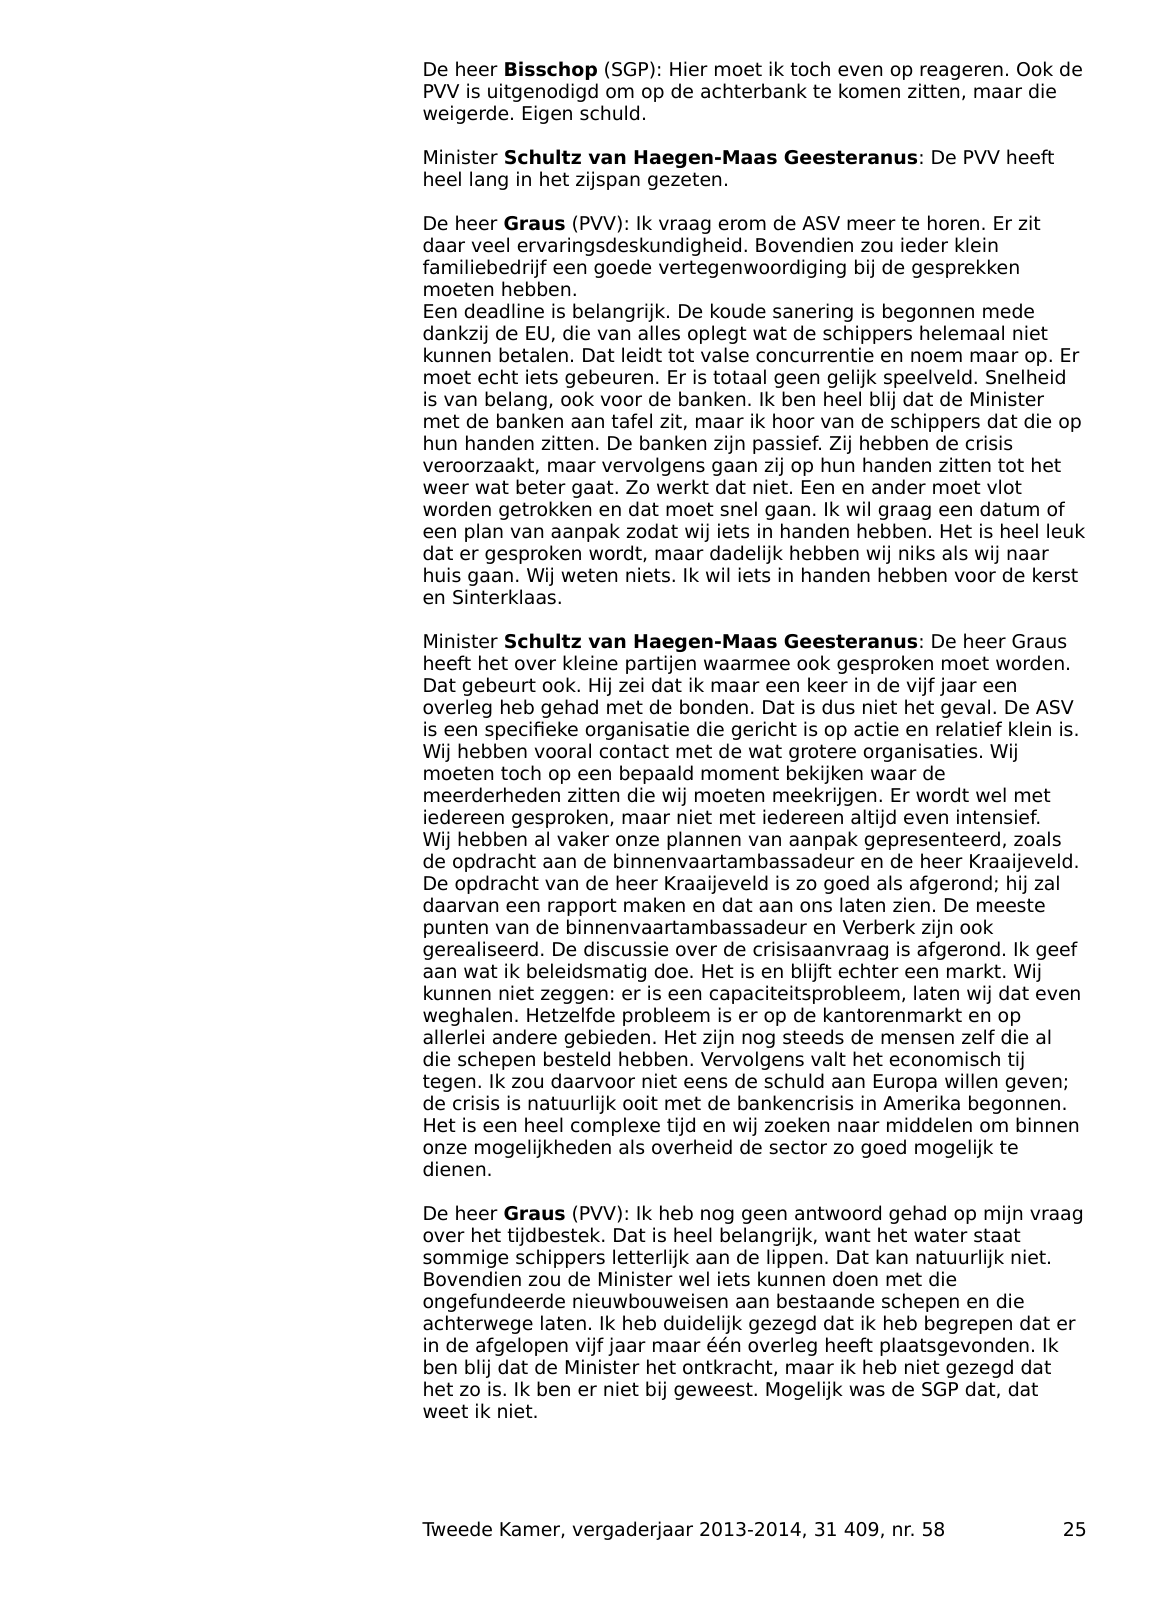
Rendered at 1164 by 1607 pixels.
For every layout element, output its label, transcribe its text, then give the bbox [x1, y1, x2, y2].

text De heer Graus (PVV): Ik vraag erom de ASV meer te horen. Er zit daar veel ervaringsdeskundigheid. Bovendien zou ieder klein familiebedrijf een goede vertegenwoordiging bij de gesprekken moeten hebben. [422, 213, 1087, 301]
text Minister Schultz van Haegen-Maas Geesteranus: De PVV heeft heel lang in het zijspan gezeten. [422, 147, 1087, 191]
text De heer Graus (PVV): Ik heb nog geen antwoord gehad op mijn vraag over het tijdbestek. Dat is heel belangrijk, want het water staat sommige schippers letterlijk aan de lippen. Dat kan natuurlijk niet. Bovendien zou de Minister wel iets kunnen doen met die ongefundeerde nieuwbouweisen aan bestaande schepen en die achterwege laten. Ik heb duidelijk gezegd dat ik heb begrepen dat er in de afgelopen vijf jaar maar één overleg heeft plaatsgevonden. Ik ben blij dat de Minister het ontkracht, maar ik heb niet gezegd dat het zo is. Ik ben er niet bij geweest. Mogelijk was de SGP dat, dat weet ik niet. [422, 1203, 1087, 1423]
text De heer Bisschop (SGP): Hier moet ik toch even op reageren. Ook de PVV is uitgenodigd om op de achterbank te komen zitten, maar die weigerde. Eigen schuld. [422, 59, 1087, 125]
text Minister Schultz van Haegen-Maas Geesteranus: De heer Graus heeft het over kleine partijen waarmee ook gesproken moet worden. Dat gebeurt ook. Hij zei dat ik maar een keer in de vijf jaar een overleg heb gehad met de bonden. Dat is dus niet het geval. De ASV is een specifieke organisatie die gericht is op actie en relatief klein is. Wij hebben vooral contact met de wat grotere organisaties. Wij moeten toch op een bepaald moment bekijken waar de meerderheden zitten die wij moeten meekrijgen. Er wordt wel met iedereen gesproken, maar niet met iedereen altijd even intensief. [422, 631, 1087, 829]
text Wij hebben al vaker onze plannen van aanpak gepresenteerd, zoals de opdracht aan de binnenvaartambassadeur en de heer Kraaijeveld. De opdracht van de heer Kraaijeveld is zo goed als afgerond; hij zal daarvan een rapport maken en dat aan ons laten zien. De meeste punten van de binnenvaartambassadeur en Verberk zijn ook gerealiseerd. De discussie over de crisisaanvraag is afgerond. Ik geef aan wat ik beleidsmatig doe. Het is en blijft echter een markt. Wij kunnen niet zeggen: er is een capaciteitsprobleem, laten wij dat even weghalen. Hetzelfde probleem is er op de kantorenmarkt en op allerlei andere gebieden. Het zijn nog steeds de mensen zelf die al die schepen besteld hebben. Vervolgens valt het economisch tij tegen. Ik zou daarvoor niet eens de schuld aan Europa willen geven; de crisis is natuurlijk ooit met de bankencrisis in Amerika begonnen. Het is een heel complexe tijd en wij zoeken naar middelen om binnen onze mogelijkheden als overheid de sector zo goed mogelijk te dienen. [422, 829, 1087, 1181]
text Een deadline is belangrijk. De koude sanering is begonnen mede dankzij de EU, die van alles oplegt wat de schippers helemaal niet kunnen betalen. Dat leidt tot valse concurrentie en noem maar op. Er moet echt iets gebeuren. Er is totaal geen gelijk speelveld. Snelheid is van belang, ook voor de banken. Ik ben heel blij dat de Minister met de banken aan tafel zit, maar ik hoor van de schippers dat die op hun handen zitten. De banken zijn passief. Zij hebben de crisis veroorzaakt, maar vervolgens gaan zij op hun handen zitten tot het weer wat beter gaat. Zo werkt dat niet. Een en ander moet vlot worden getrokken en dat moet snel gaan. Ik wil graag een datum of een plan van aanpak zodat wij iets in handen hebben. Het is heel leuk dat er gesproken wordt, maar dadelijk hebben wij niks als wij naar huis gaan. Wij weten niets. Ik wil iets in handen hebben voor de kerst en Sinterklaas. [422, 301, 1087, 609]
